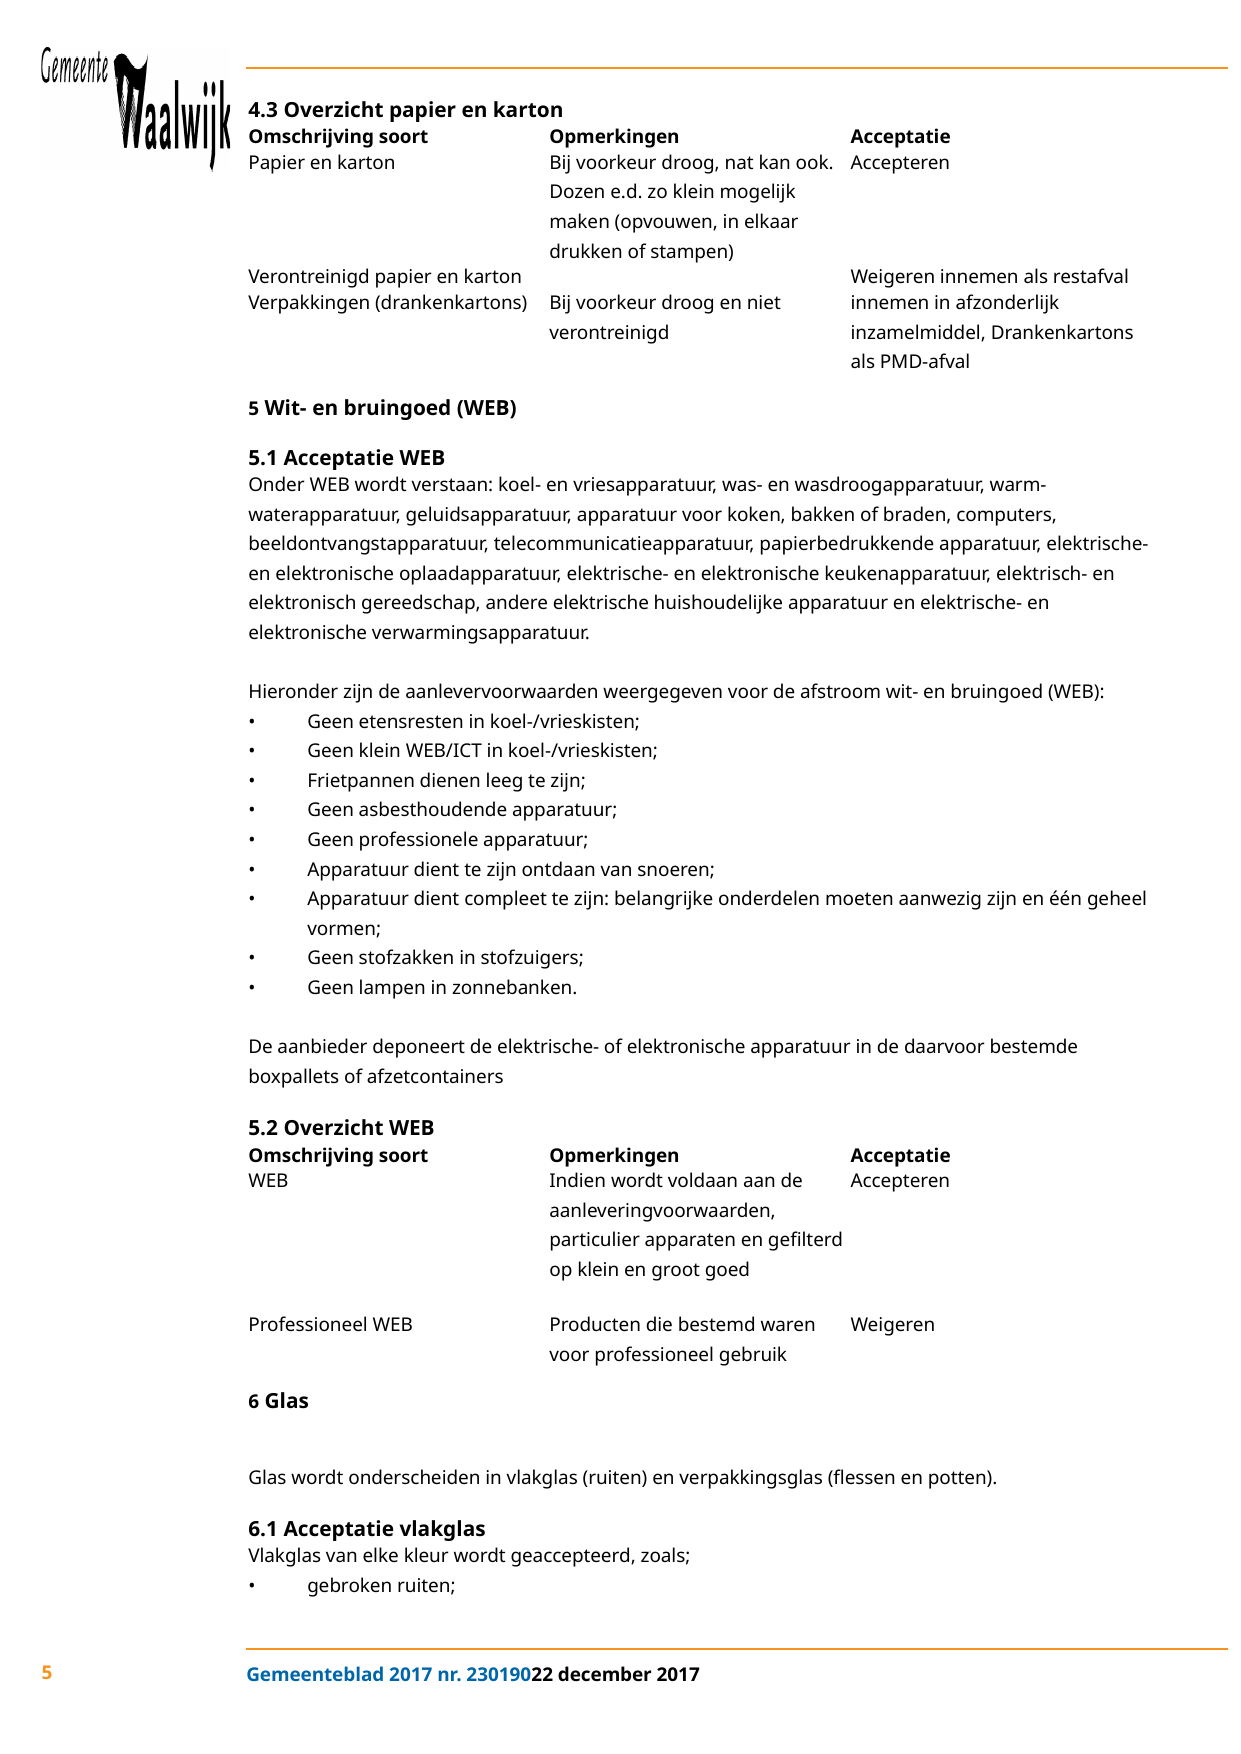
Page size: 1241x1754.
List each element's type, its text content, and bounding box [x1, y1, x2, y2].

table_cell Indien wordt voldaan aan de aanleveringvoorwaarden, particulier apparaten en gefilterd op klein en groot goed [549, 1168, 850, 1312]
table_header Acceptatie [850, 1142, 1152, 1167]
table_header Acceptatie [850, 123, 1152, 149]
text De aanbieder deponeert de elektrische- of elektronische apparatuur in de daarvoor bestemde boxpallets of afzetcontainers [248, 1033, 1152, 1088]
list Frietpannen dienen leeg te zijn; [248, 767, 1152, 793]
table_cell WEB [248, 1168, 549, 1312]
table_cell Accepteren [850, 149, 1152, 263]
text 6.1 Acceptatie vlakglas [248, 1514, 1152, 1543]
text Hieronder zijn de aanlevervoorwaarden weergegeven voor de afstroom wit- en bruingoed (WEB): [248, 678, 1152, 704]
table_cell Verontreinigd papier en karton [248, 264, 549, 289]
text 5.1 Acceptatie WEB [248, 443, 1152, 471]
table_cell Verpakkingen (drankenkartons) [248, 289, 549, 374]
table_cell [549, 264, 850, 289]
list Geen etensresten in koel-/vrieskisten; [248, 708, 1152, 733]
table_header Omschrijving soort [248, 1142, 549, 1167]
text Glas wordt onderscheiden in vlakglas (ruiten) en verpakkingsglas (flessen en potten). [248, 1464, 1152, 1489]
text 6 Glas [248, 1386, 1152, 1414]
table_cell Accepteren [850, 1168, 1152, 1312]
list Geen stofzakken in stofzuigers; [248, 944, 1152, 970]
table_cell Bij voorkeur droog en niet verontreinigd [549, 289, 850, 374]
list Apparatuur dient te zijn ontdaan van snoeren; [248, 856, 1152, 881]
list Geen asbesthoudende apparatuur; [248, 797, 1152, 822]
list Geen lampen in zonnebanken. [248, 974, 1152, 1000]
table_cell Bij voorkeur droog, nat kan ook. Dozen e.d. zo klein mogelijk maken (opvouwen, in elkaar drukken of stampen) [549, 149, 850, 263]
text 5.2 Overzicht WEB [248, 1113, 1152, 1142]
picture [41, 47, 231, 172]
list Apparatuur dient compleet te zijn: belangrijke onderdelen moeten aanwezig zijn en één geheel vormen; [248, 885, 1152, 941]
text Onder WEB wordt verstaan: koel- en vriesapparatuur, was- en wasdroogapparatuur, warm-waterapparatuur, geluidsapparatuur, apparatuur voor koken, bakken of braden, computers, beeldontvangstapparatuur, telecommunicatieapparatuur, papierbedrukkende apparatuur, elektrische- en elektronische oplaadapparatuur, elektrische- en elektronische keukenapparatuur, elektrisch- en elektronisch gereedschap, andere elektrische huishoudelijke apparatuur en elektrische- en elektronische verwarmingsapparatuur. [248, 471, 1152, 645]
table_cell Weigeren innemen als restafval [850, 264, 1152, 289]
list Geen klein WEB/ICT in koel-/vrieskisten; [248, 737, 1152, 763]
list gebroken ruiten; [248, 1572, 1152, 1598]
table_header Opmerkingen [549, 123, 850, 149]
table_cell Professioneel WEB [248, 1312, 549, 1367]
table_cell Papier en karton [248, 149, 549, 263]
table_cell Producten die bestemd waren voor professioneel gebruik [549, 1312, 850, 1367]
table_cell innemen in afzonderlijk inzamelmiddel, Drankenkartons als PMD-afval [850, 289, 1152, 374]
table_header Omschrijving soort [248, 123, 549, 149]
text Vlakglas van elke kleur wordt geaccepteerd, zoals; [248, 1543, 1152, 1568]
list Geen professionele apparatuur; [248, 826, 1152, 852]
text 4.3 Overzicht papier en karton [248, 95, 1152, 123]
table_cell Weigeren [850, 1312, 1152, 1367]
text 5 Wit- en bruingoed (WEB) [248, 393, 1152, 422]
table_header Opmerkingen [549, 1142, 850, 1167]
